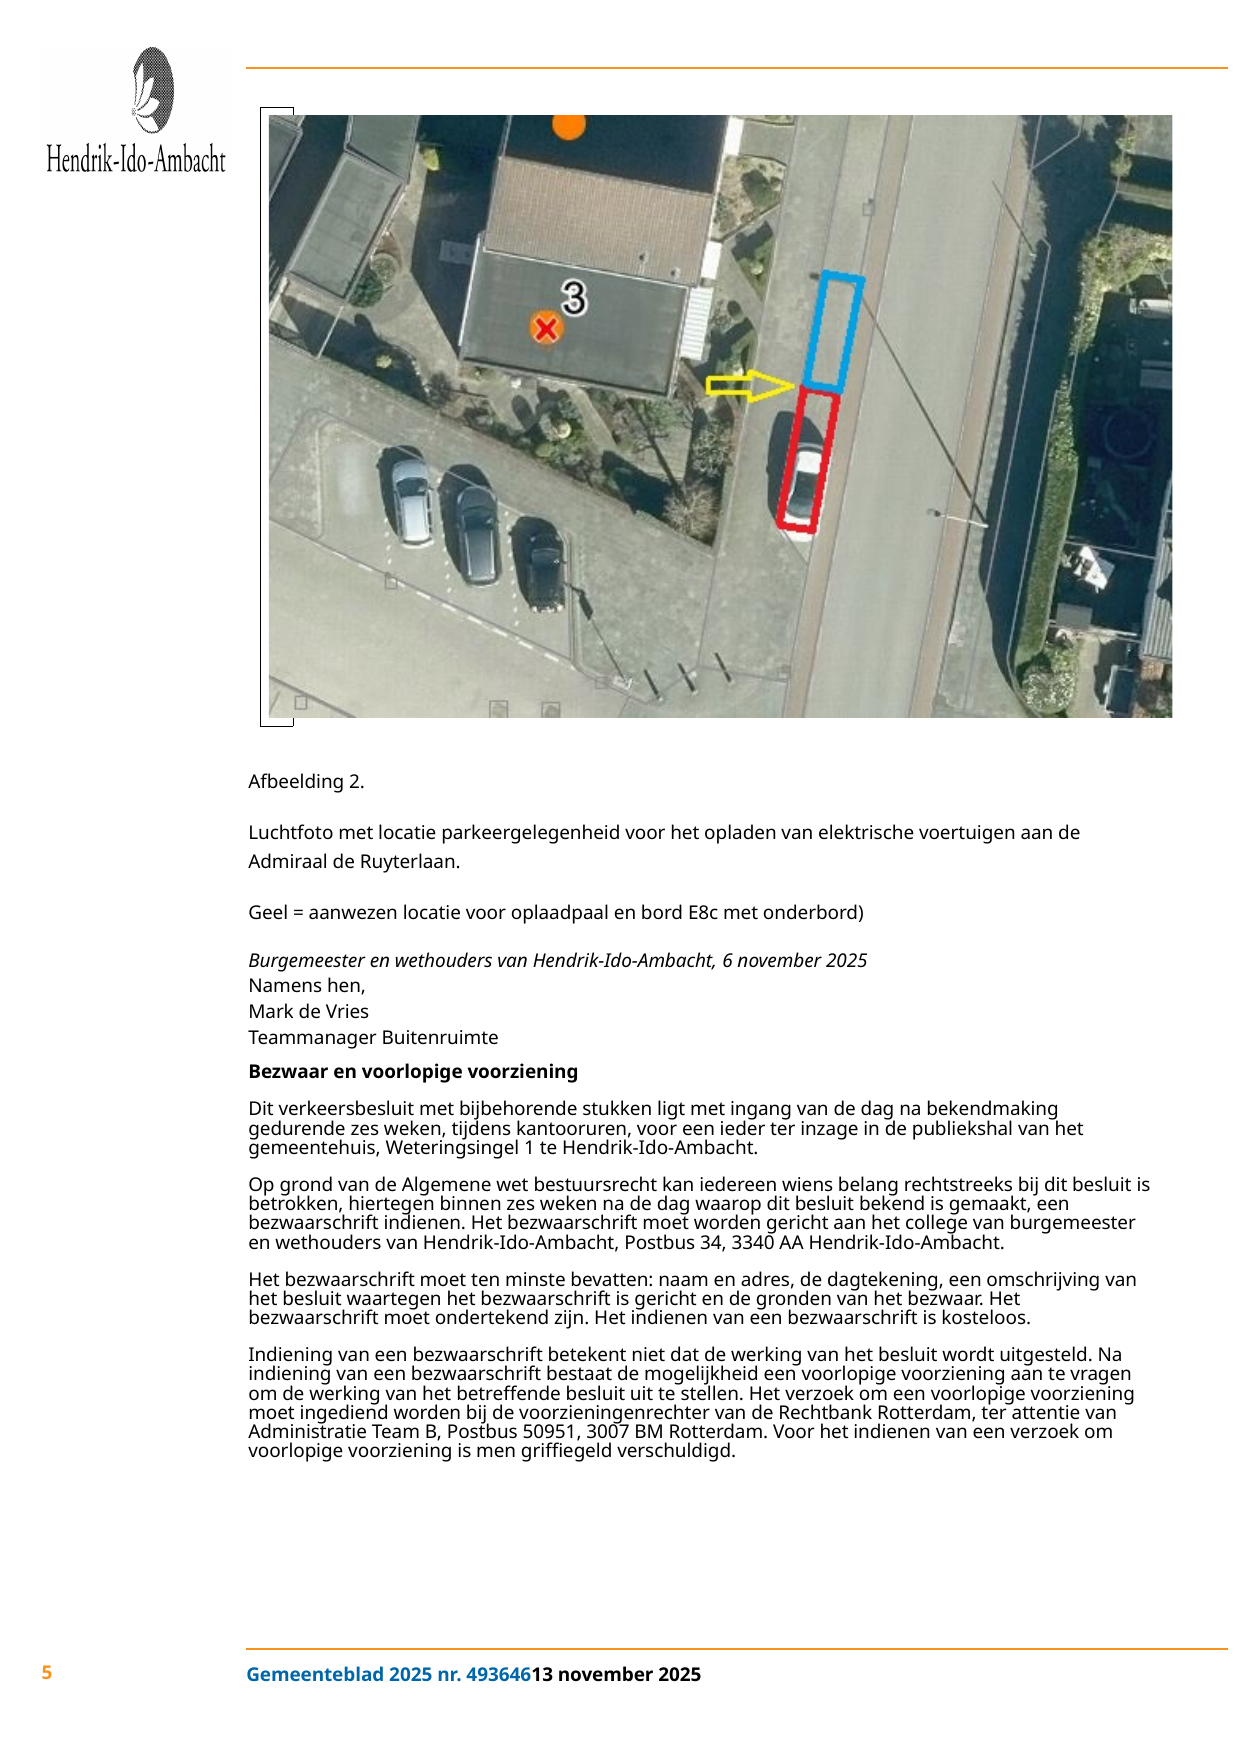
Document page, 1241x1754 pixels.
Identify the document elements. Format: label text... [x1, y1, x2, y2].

text Namens hen, [248, 972, 1152, 998]
text Indiening van een bezwaarschrift betekent niet dat de werking van het besluit wordt uitgesteld. Na indiening van een bezwaarschrift bestaat de mogelijkheid een voorlopige voorziening aan te vragen om de werking van het betreffende besluit uit te stellen. Het verzoek om een voorlopige voorziening moet ingediend worden bij de voorzieningenrechter van de Rechtbank Rotterdam, ter attentie van Administratie Team B, Postbus 50951, 3007 BM Rotterdam. Voor het indienen van een verzoek om voorlopige voorziening is men griffiegeld verschuldigd. [248, 1346, 1152, 1462]
text Op grond van de Algemene wet bestuursrecht kan iedereen wiens belang rechtstreeks bij dit besluit is betrokken, hiertegen binnen zes weken na de dag waarop dit besluit bekend is gemaakt, een bezwaarschrift indienen. Het bezwaarschrift moet worden gericht aan het college van burgemeester en wethouders van Hendrik-Ido-Ambacht, Postbus 34, 3340 AA Hendrik-Ido-Ambacht. [248, 1176, 1152, 1253]
text Afbeelding 2. [248, 768, 1152, 794]
picture [41, 47, 231, 172]
text Luchtfoto met locatie parkeergelegenheid voor het opladen van elektrische voertuigen aan de Admiraal de Ruyterlaan. [248, 819, 1152, 874]
text Burgemeester en wethouders van Hendrik-Ido-Ambacht, 6 november 2025 [248, 947, 1152, 972]
text Mark de Vries [248, 998, 1152, 1024]
text Geel = aanwezen locatie voor oplaadpaal en bord E8c met onderbord) [248, 899, 1152, 925]
text Teammanager Buitenruimte [248, 1024, 1152, 1050]
text Dit verkeersbesluit met bijbehorende stukken ligt met ingang van de dag na bekendmaking gedurende zes weken, tijdens kantooruren, voor een ieder ter inzage in de publiekshal van het gemeentehuis, Weteringsingel 1 te Hendrik-Ido-Ambacht. [248, 1100, 1152, 1158]
text Het bezwaarschrift moet ten minste bevatten: naam en adres, de dagtekening, een omschrijving van het besluit waartegen het bezwaarschrift is gericht en de gronden van het bezwaar. Het bezwaarschrift moet ondertekend zijn. Het indienen van een bezwaarschrift is kosteloos. [248, 1271, 1152, 1328]
picture [268, 115, 1173, 718]
text Bezwaar en voorlopige voorziening [248, 1063, 1152, 1083]
